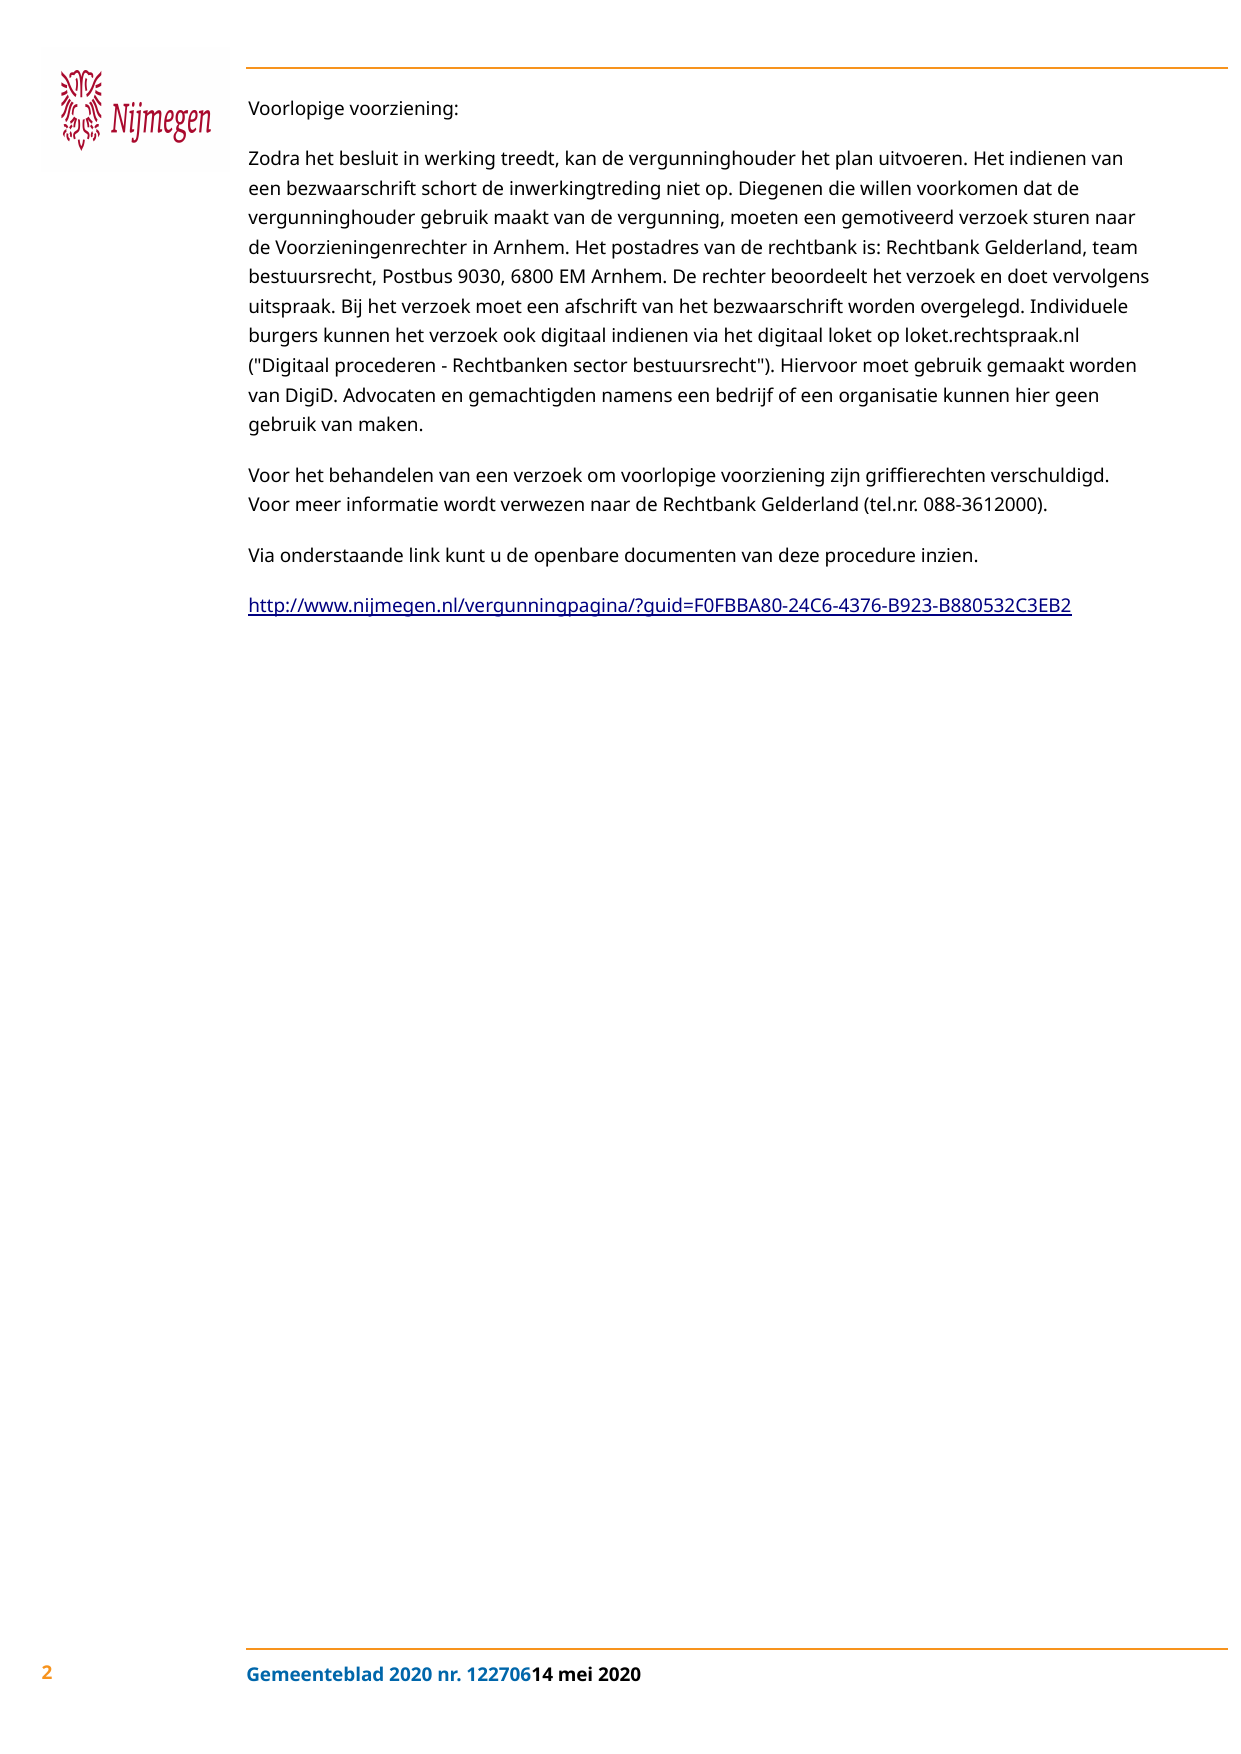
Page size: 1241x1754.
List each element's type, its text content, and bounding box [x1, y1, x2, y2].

text Voor het behandelen van een verzoek om voorlopige voorziening zijn griffierechten verschuldigd. Voor meer informatie wordt verwezen naar de Rechtbank Gelderland (tel.nr. 088-3612000). [248, 462, 1152, 517]
text http://www.nijmegen.nl/vergunningpagina/?guid=F0FBBA80-24C6-4376-B923-B880532C3EB2 [248, 592, 1152, 618]
text Voorlopige voorziening: [248, 95, 1152, 121]
picture [41, 47, 231, 172]
text Zodra het besluit in werking treedt, kan de vergunninghouder het plan uitvoeren. Het indienen van een bezwaarschrift schort de inwerkingtreding niet op. Diegenen die willen voorkomen dat de vergunninghouder gebruik maakt van de vergunning, moeten een gemotiveerd verzoek sturen naar de Voorzieningenrechter in Arnhem. Het postadres van de rechtbank is: Rechtbank Gelderland, team bestuursrecht, Postbus 9030, 6800 EM Arnhem. De rechter beoordeelt het verzoek en doet vervolgens uitspraak. Bij het verzoek moet een afschrift van het bezwaarschrift worden overgelegd. Individuele burgers kunnen het verzoek ook digitaal indienen via het digitaal loket op loket.rechtspraak.nl ("Digitaal procederen - Rechtbanken sector bestuursrecht"). Hiervoor moet gebruik gemaakt worden van DigiD. Advocaten en gemachtigden namens een bedrijf of een organisatie kunnen hier geen gebruik van maken. [248, 145, 1152, 437]
text Via onderstaande link kunt u de openbare documenten van deze procedure inzien. [248, 542, 1152, 568]
